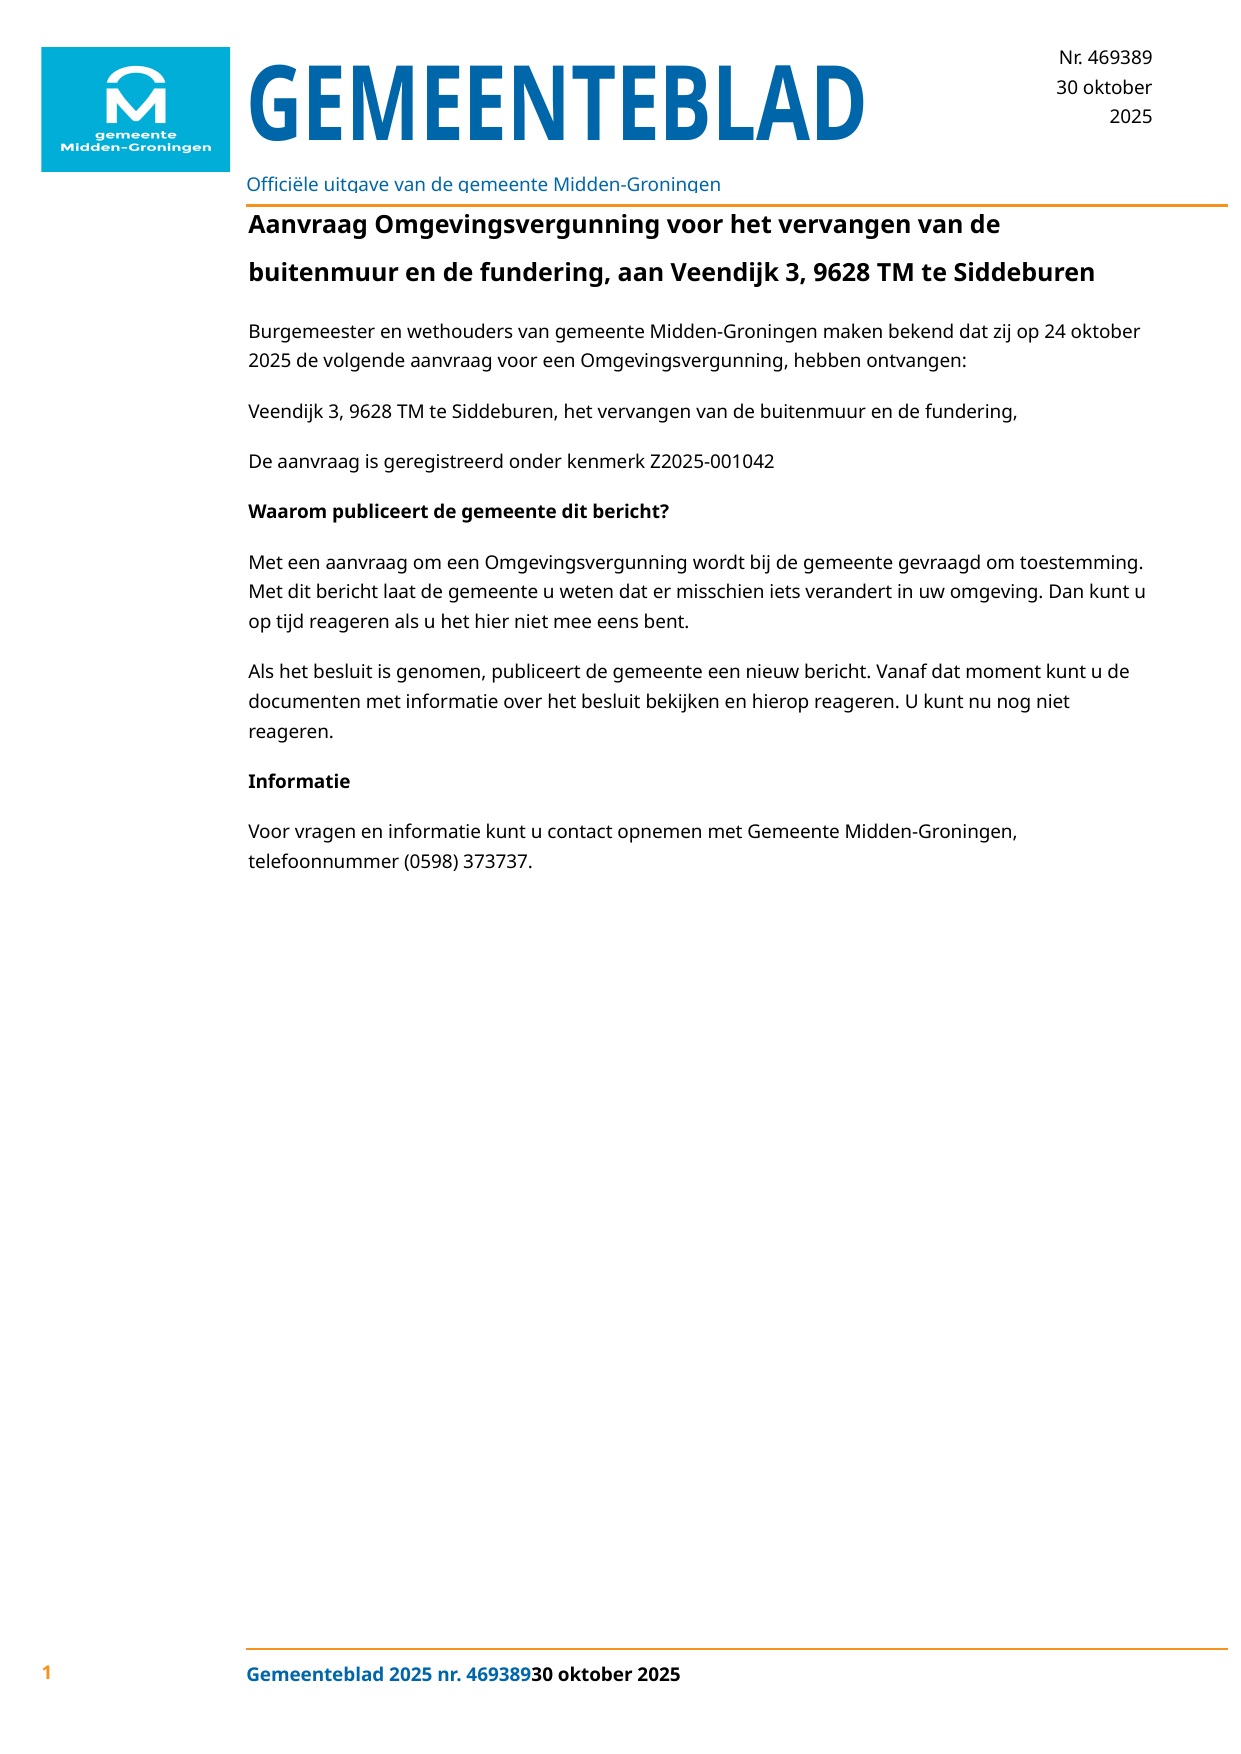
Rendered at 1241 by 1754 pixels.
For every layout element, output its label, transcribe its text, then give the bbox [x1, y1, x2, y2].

picture [108, 66, 164, 82]
text Met een aanvraag om een Omgevingsvergunning wordt bij de gemeente gevraagd om toestemming. Met dit bericht laat de gemeente u weten dat er misschien iets verandert in uw omgeving. Dan kunt u op tijd reageren als u het hier niet mee eens bent. [248, 549, 1152, 634]
text Burgemeester en wethouders van gemeente Midden-Groningen maken bekend dat zij op 24 oktober 2025 de volgende aanvraag voor een Omgevingsvergunning, hebben ontvangen: [248, 318, 1152, 373]
text De aanvraag is geregistreerd onder kenmerk Z2025-001042 [248, 448, 1152, 474]
picture [184, 146, 190, 153]
text Aanvraag Omgevingsvergunning voor het vervangen van de buitenmuur en de fundering, aan Veendijk 3, 9628 TM te Siddeburen [248, 207, 1152, 288]
picture [107, 89, 165, 122]
text Informatie [248, 768, 1152, 794]
text Waarom publiceert de gemeente dit bericht? [248, 499, 1152, 524]
text Als het besluit is genomen, publiceert de gemeente een nieuw bericht. Vanaf dat moment kunt u de documenten met informatie over het besluit bekijken en hierop reageren. U kunt nu nog niet reageren. [248, 659, 1152, 744]
text Voor vragen en informatie kunt u contact opnemen met Gemeente Midden-Groningen, telefoonnummer (0598) 373737. [248, 819, 1152, 874]
text Veendijk 3, 9628 TM te Siddeburen, het vervangen van de buitenmuur en de fundering, [248, 398, 1152, 424]
